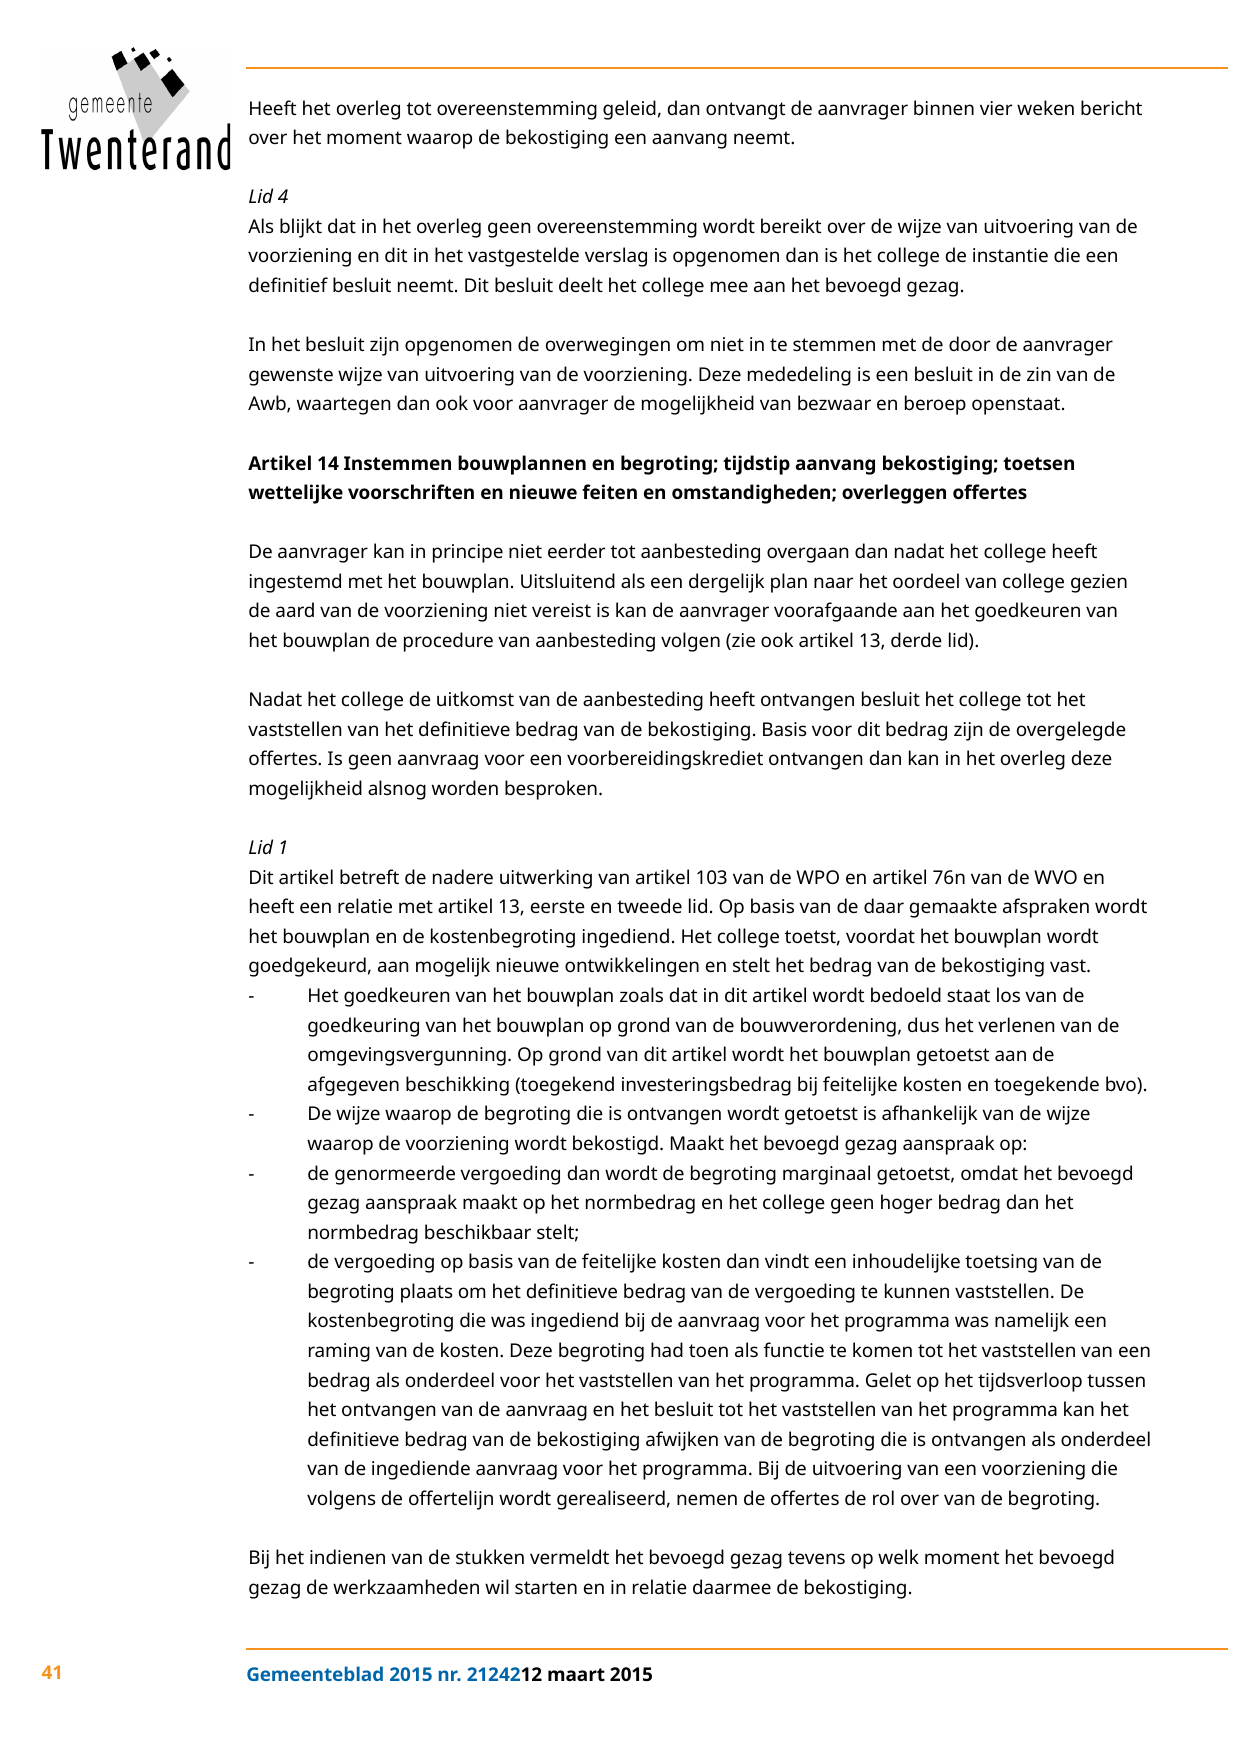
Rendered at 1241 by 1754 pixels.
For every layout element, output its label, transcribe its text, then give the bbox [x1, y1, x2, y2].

text Bij het indienen van de stukken vermeldt het bevoegd gezag tevens op welk moment het bevoegd gezag de werkzaamheden wil starten en in relatie daarmee de bekostiging. [248, 1544, 1152, 1600]
list De wijze waarop de begroting die is ontvangen wordt getoetst is afhankelijk van de wijze waarop de voorziening wordt bekostigd. Maakt het bevoegd gezag aanspraak op: [248, 1101, 1152, 1156]
text Lid 1 [248, 834, 1152, 860]
list de vergoeding op basis van de feitelijke kosten dan vindt een inhoudelijke toetsing van de begroting plaats om het definitieve bedrag van de vergoeding te kunnen vaststellen. De kostenbegroting die was ingediend bij de aanvraag voor het programma was namelijk een raming van de kosten. Deze begroting had toen als functie te komen tot het vaststellen van een bedrag als onderdeel voor het vaststellen van het programma. Gelet op het tijdsverloop tussen het ontvangen van de aanvraag en het besluit tot het vaststellen van het programma kan het definitieve bedrag van de bekostiging afwijken van de begroting die is ontvangen als onderdeel van de ingediende aanvraag voor het programma. Bij de uitvoering van een voorziening die volgens de offertelijn wordt gerealiseerd, nemen de offertes de rol over van de begroting. [248, 1248, 1152, 1511]
text Lid 4 [248, 183, 1152, 209]
list Het goedkeuren van het bouwplan zoals dat in dit artikel wordt bedoeld staat los van de goedkeuring van het bouwplan op grond van de bouwverordening, dus het verlenen van de omgevingsvergunning. Op grond van dit artikel wordt het bouwplan getoetst aan de afgegeven beschikking (toegekend investeringsbedrag bij feitelijke kosten en toegekende bvo). [248, 982, 1152, 1097]
picture [41, 47, 231, 172]
text De aanvrager kan in principe niet eerder tot aanbesteding overgaan dan nadat het college heeft ingestemd met het bouwplan. Uitsluitend als een dergelijk plan naar het oordeel van college gezien de aard van de voorziening niet vereist is kan de aanvrager voorafgaande aan het goedkeuren van het bouwplan de procedure van aanbesteding volgen (zie ook artikel 13, derde lid). [248, 538, 1152, 653]
list de genormeerde vergoeding dan wordt de begroting marginaal getoetst, omdat het bevoegd gezag aanspraak maakt op het normbedrag en het college geen hoger bedrag dan het normbedrag beschikbaar stelt; [248, 1160, 1152, 1245]
text Als blijkt dat in het overleg geen overeenstemming wordt bereikt over de wijze van uitvoering van de voorziening en dit in het vastgestelde verslag is opgenomen dan is het college de instantie die een definitief besluit neemt. Dit besluit deelt het college mee aan het bevoegd gezag. [248, 213, 1152, 298]
text Heeft het overleg tot overeenstemming geleid, dan ontvangt de aanvrager binnen vier weken bericht over het moment waarop de bekostiging een aanvang neemt. [248, 95, 1152, 150]
text Dit artikel betreft de nadere uitwerking van artikel 103 van de WPO en artikel 76n van de WVO en heeft een relatie met artikel 13, eerste en tweede lid. Op basis van de daar gemaakte afspraken wordt het bouwplan en de kostenbegroting ingediend. Het college toetst, voordat het bouwplan wordt goedgekeurd, aan mogelijk nieuwe ontwikkelingen en stelt het bedrag van de bekostiging vast. [248, 864, 1152, 978]
text Artikel 14 Instemmen bouwplannen en begroting; tijdstip aanvang bekostiging; toetsen wettelijke voorschriften en nieuwe feiten en omstandigheden; overleggen offertes [248, 450, 1152, 505]
text Nadat het college de uitkomst van de aanbesteding heeft ontvangen besluit het college tot het vaststellen van het definitieve bedrag van de bekostiging. Basis voor dit bedrag zijn de overgelegde offertes. Is geen aanvraag voor een voorbereidingskrediet ontvangen dan kan in het overleg deze mogelijkheid alsnog worden besproken. [248, 686, 1152, 801]
text In het besluit zijn opgenomen de overwegingen om niet in te stemmen met de door de aanvrager gewenste wijze van uitvoering van de voorziening. Deze mededeling is een besluit in de zin van de Awb, waartegen dan ook voor aanvrager de mogelijkheid van bezwaar en beroep openstaat. [248, 331, 1152, 416]
